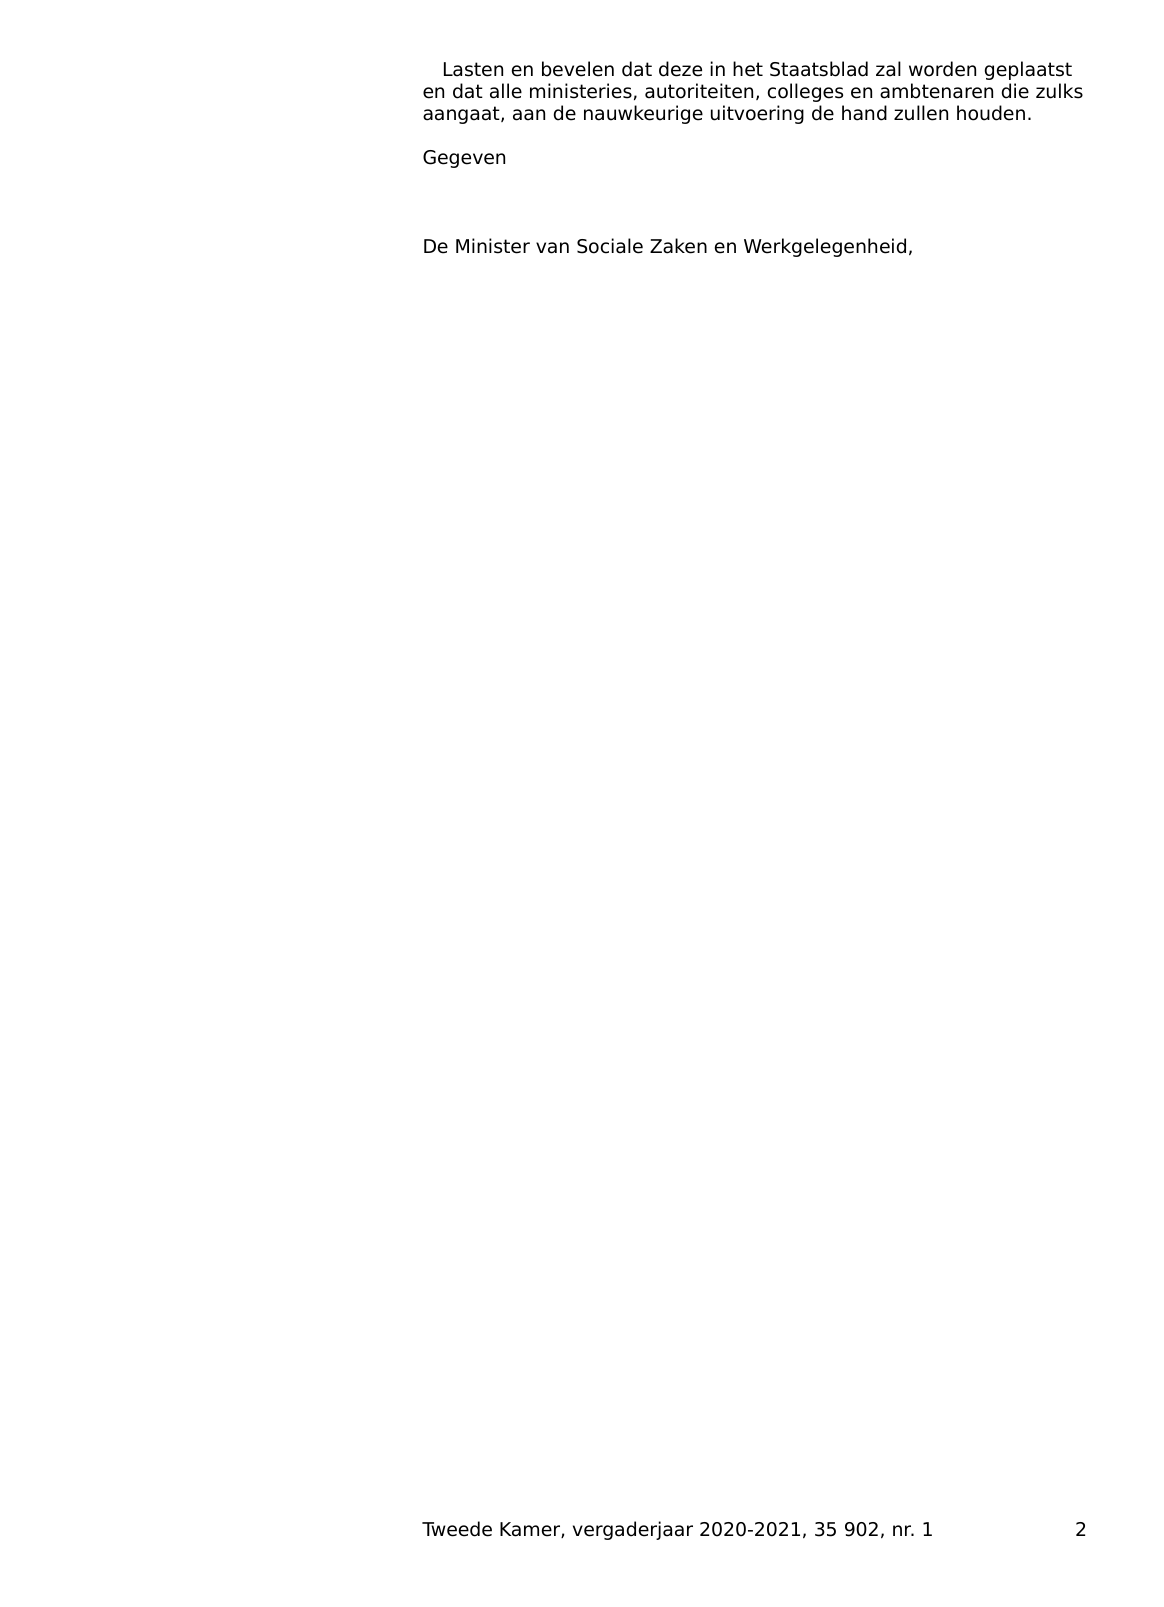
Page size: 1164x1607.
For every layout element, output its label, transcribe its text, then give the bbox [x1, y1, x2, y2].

text Lasten en bevelen dat deze in het Staatsblad zal worden geplaatst en dat alle ministeries, autoriteiten, colleges en ambtenaren die zulks aangaat, aan de nauwkeurige uitvoering de hand zullen houden. [422, 59, 1087, 125]
text De Minister van Sociale Zaken en Werkgelegenheid, [422, 236, 1087, 258]
text Gegeven [422, 147, 1087, 169]
